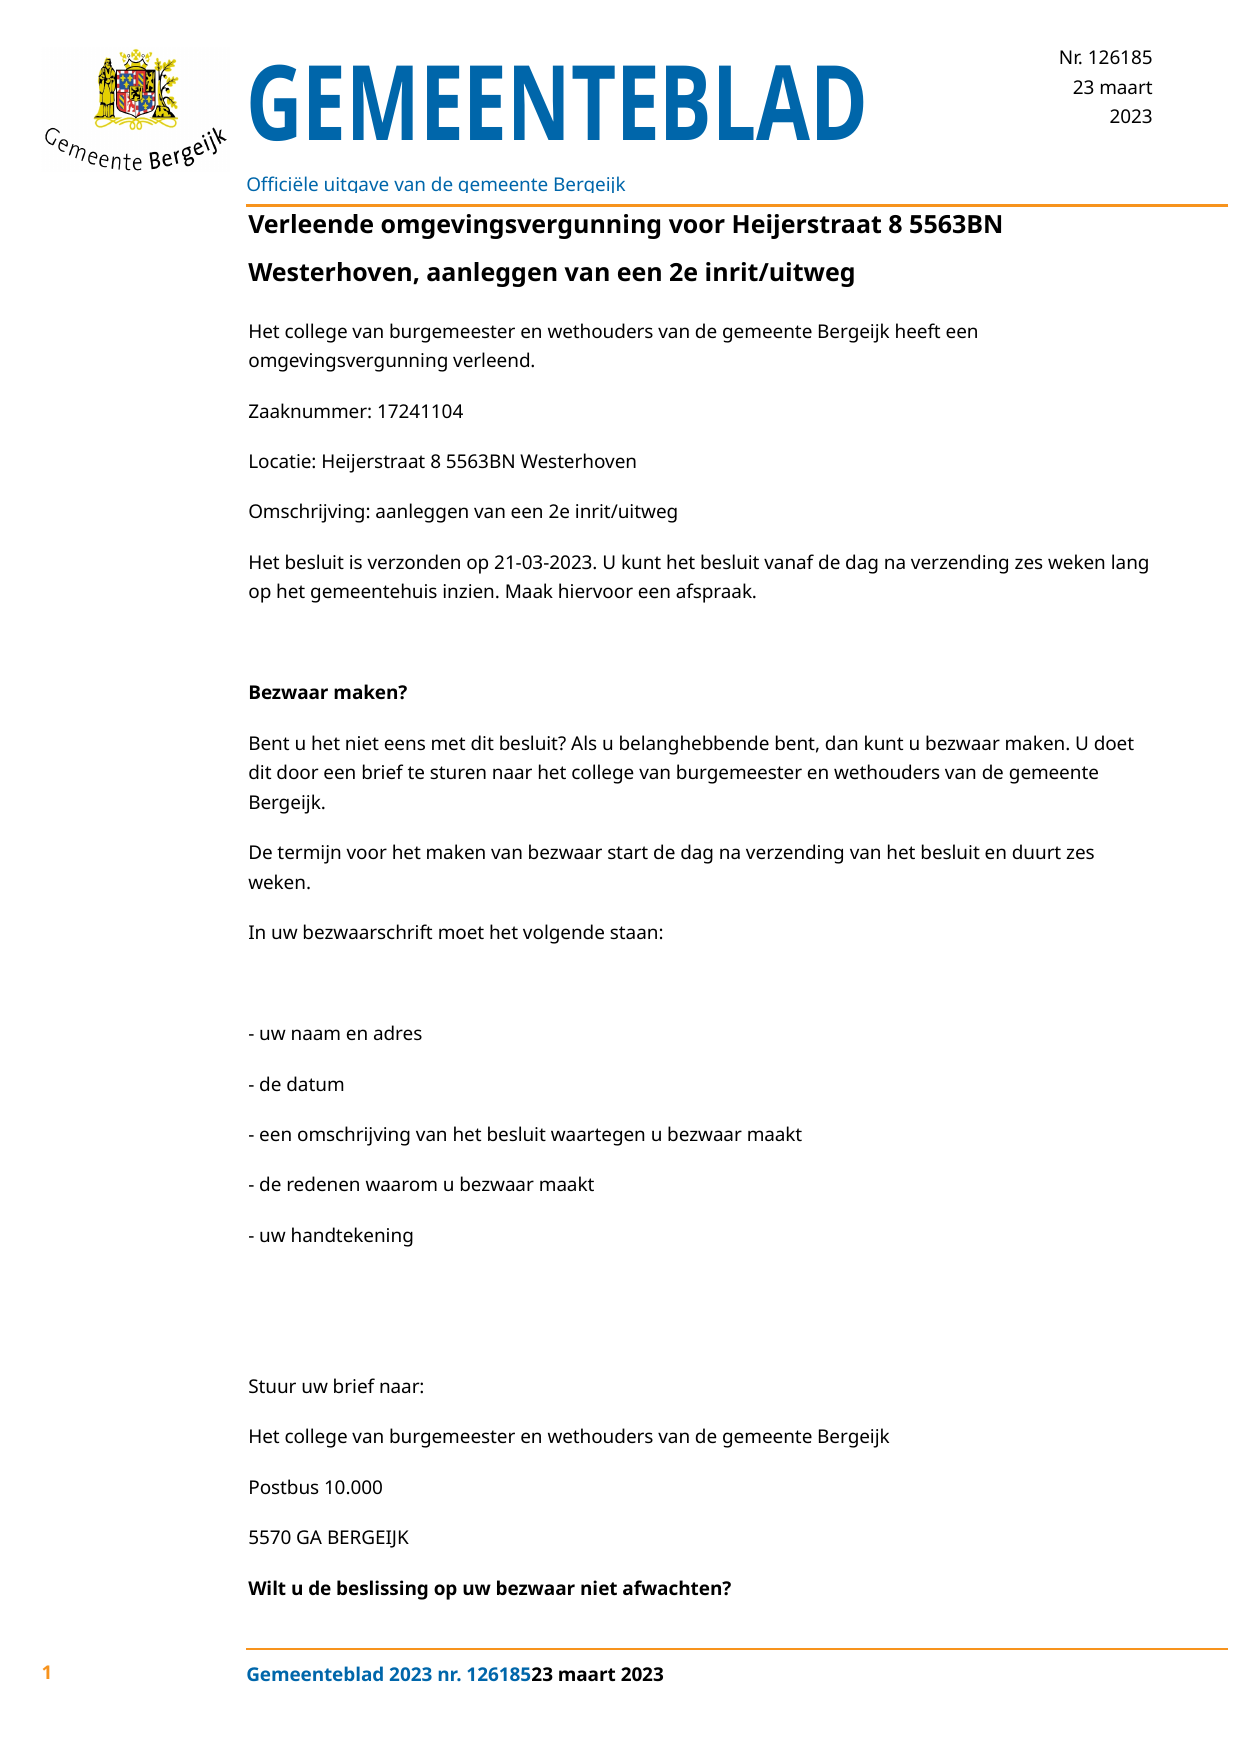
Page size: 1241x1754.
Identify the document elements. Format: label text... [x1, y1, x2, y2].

text Het college van burgemeester en wethouders van de gemeente Bergeijk heeft een omgevingsvergunning verleend. [248, 318, 1152, 373]
text Verleende omgevingsvergunning voor Heijerstraat 8 5563BN Westerhoven, aanleggen van een 2e inrit/uitweg [248, 207, 1152, 288]
text Wilt u de beslissing op uw bezwaar niet afwachten? [248, 1575, 1152, 1601]
text - de datum [248, 1071, 1152, 1097]
text Postbus 10.000 [248, 1474, 1152, 1500]
text - uw handtekening [248, 1222, 1152, 1248]
picture [41, 47, 231, 172]
text De termijn voor het maken van bezwaar start de dag na verzending van het besluit en duurt zes weken. [248, 839, 1152, 895]
text 5570 GA BERGEIJK [248, 1524, 1152, 1550]
text - een omschrijving van het besluit waartegen u bezwaar maakt [248, 1121, 1152, 1147]
text Het besluit is verzonden op 21-03-2023. U kunt het besluit vanaf de dag na verzending zes weken lang op het gemeentehuis inzien. Maak hiervoor een afspraak. [248, 549, 1152, 604]
text Stuur uw brief naar: [248, 1373, 1152, 1399]
text Locatie: Heijerstraat 8 5563BN Westerhoven [248, 448, 1152, 474]
text - uw naam en adres [248, 1020, 1152, 1046]
text Omschrijving: aanleggen van een 2e inrit/uitweg [248, 499, 1152, 524]
text In uw bezwaarschrift moet het volgende staan: [248, 919, 1152, 945]
text Het college van burgemeester en wethouders van de gemeente Bergeijk [248, 1424, 1152, 1449]
text - de redenen waarom u bezwaar maakt [248, 1172, 1152, 1197]
text Bent u het niet eens met dit besluit? Als u belanghebbende bent, dan kunt u bezwaar maken. U doet dit door een brief te sturen naar het college van burgemeester en wethouders van de gemeente Bergeijk. [248, 730, 1152, 815]
text Zaaknummer: 17241104 [248, 398, 1152, 424]
text Bezwaar maken? [248, 679, 1152, 705]
